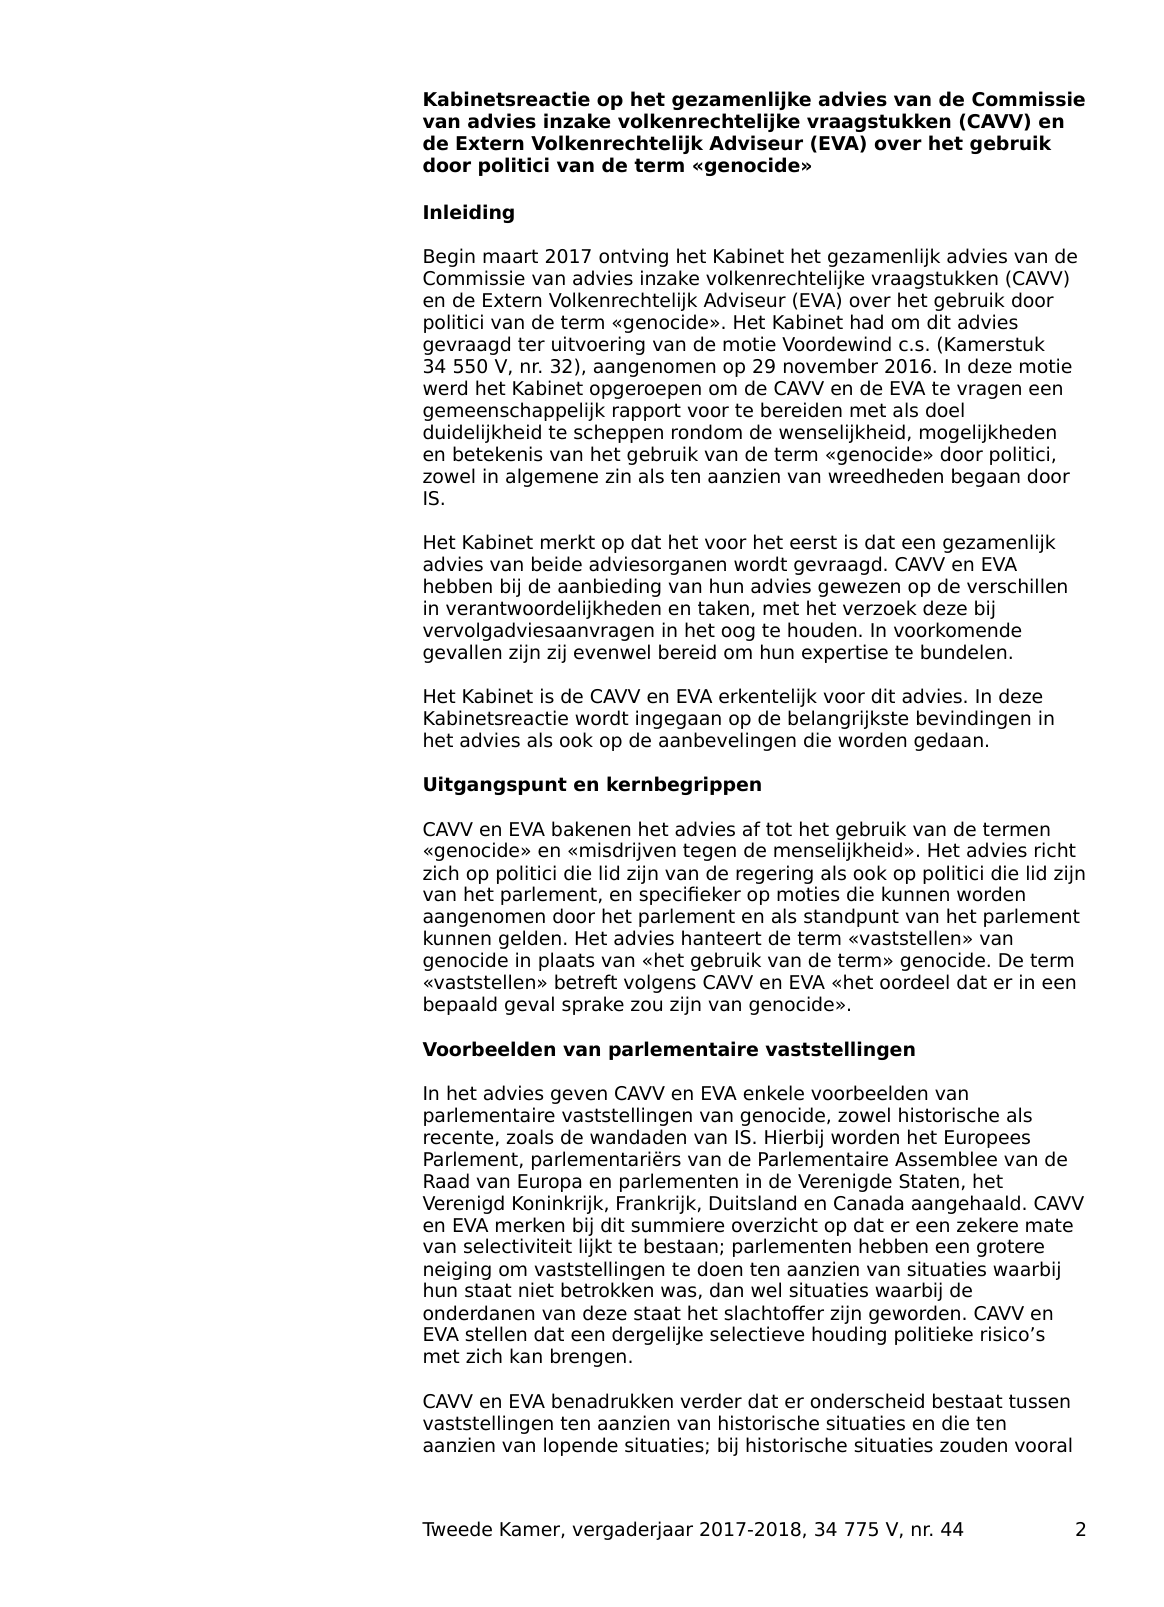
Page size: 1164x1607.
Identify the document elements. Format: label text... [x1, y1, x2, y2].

subtitle Inleiding [422, 202, 1087, 224]
text CAVV en EVA benadrukken verder dat er onderscheid bestaat tussen vaststellingen ten aanzien van historische situaties en die ten aanzien van lopende situaties; bij historische situaties zouden vooral [422, 1391, 1087, 1456]
text In het advies geven CAVV en EVA enkele voorbeelden van parlementaire vaststellingen van genocide, zowel historische als recente, zoals de wandaden van IS. Hierbij worden het Europees Parlement, parlementariërs van de Parlementaire Assemblee van de Raad van Europa en parlementen in de Verenigde Staten, het Verenigd Koninkrijk, Frankrijk, Duitsland en Canada aangehaald. CAVV en EVA merken bij dit summiere overzicht op dat er een zekere mate van selectiviteit lijkt te bestaan; parlementen hebben een grotere neiging om vaststellingen te doen ten aanzien van situaties waarbij hun staat niet betrokken was, dan wel situaties waarbij de onderdanen van deze staat het slachtoffer zijn geworden. CAVV en EVA stellen dat een dergelijke selectieve houding politieke risico’s met zich kan brengen. [422, 1083, 1087, 1368]
text CAVV en EVA bakenen het advies af tot het gebruik van de termen «genocide» en «misdrijven tegen de menselijkheid». Het advies richt zich op politici die lid zijn van de regering als ook op politici die lid zijn van het parlement, en specifieker op moties die kunnen worden aangenomen door het parlement en als standpunt van het parlement kunnen gelden. Het advies hanteert de term «vaststellen» van genocide in plaats van «het gebruik van de term» genocide. De term «vaststellen» betreft volgens CAVV en EVA «het oordeel dat er in een bepaald geval sprake zou zijn van genocide». [422, 818, 1087, 1016]
text Het Kabinet merkt op dat het voor het eerst is dat een gezamenlijk advies van beide adviesorganen wordt gevraagd. CAVV en EVA hebben bij de aanbieding van hun advies gewezen op de verschillen in verantwoordelijkheden en taken, met het verzoek deze bij vervolgadviesaanvragen in het oog te houden. In voorkomende gevallen zijn zij evenwel bereid om hun expertise te bundelen. [422, 532, 1087, 664]
subtitle Uitgangspunt en kernbegrippen [422, 774, 1087, 796]
subtitle Kabinetsreactie op het gezamenlijke advies van de Commissie van advies inzake volkenrechtelijke vraagstukken (CAVV) en de Extern Volkenrechtelijk Adviseur (EVA) over het gebruik door politici van de term «genocide» [422, 89, 1087, 177]
subtitle Voorbeelden van parlementaire vaststellingen [422, 1038, 1087, 1060]
text Het Kabinet is de CAVV en EVA erkentelijk voor dit advies. In deze Kabinetsreactie wordt ingegaan op de belangrijkste bevindingen in het advies als ook op de aanbevelingen die worden gedaan. [422, 686, 1087, 752]
text Begin maart 2017 ontving het Kabinet het gezamenlijk advies van de Commissie van advies inzake volkenrechtelijke vraagstukken (CAVV) en de Extern Volkenrechtelijk Adviseur (EVA) over het gebruik door politici van de term «genocide». Het Kabinet had om dit advies gevraagd ter uitvoering van de motie Voordewind c.s. (Kamerstuk 34 550 V, nr. 32), aangenomen op 29 november 2016. In deze motie werd het Kabinet opgeroepen om de CAVV en de EVA te vragen een gemeenschappelijk rapport voor te bereiden met als doel duidelijkheid te scheppen rondom de wenselijkheid, mogelijkheden en betekenis van het gebruik van de term «genocide» door politici, zowel in algemene zin als ten aanzien van wreedheden begaan door IS. [422, 246, 1087, 510]
